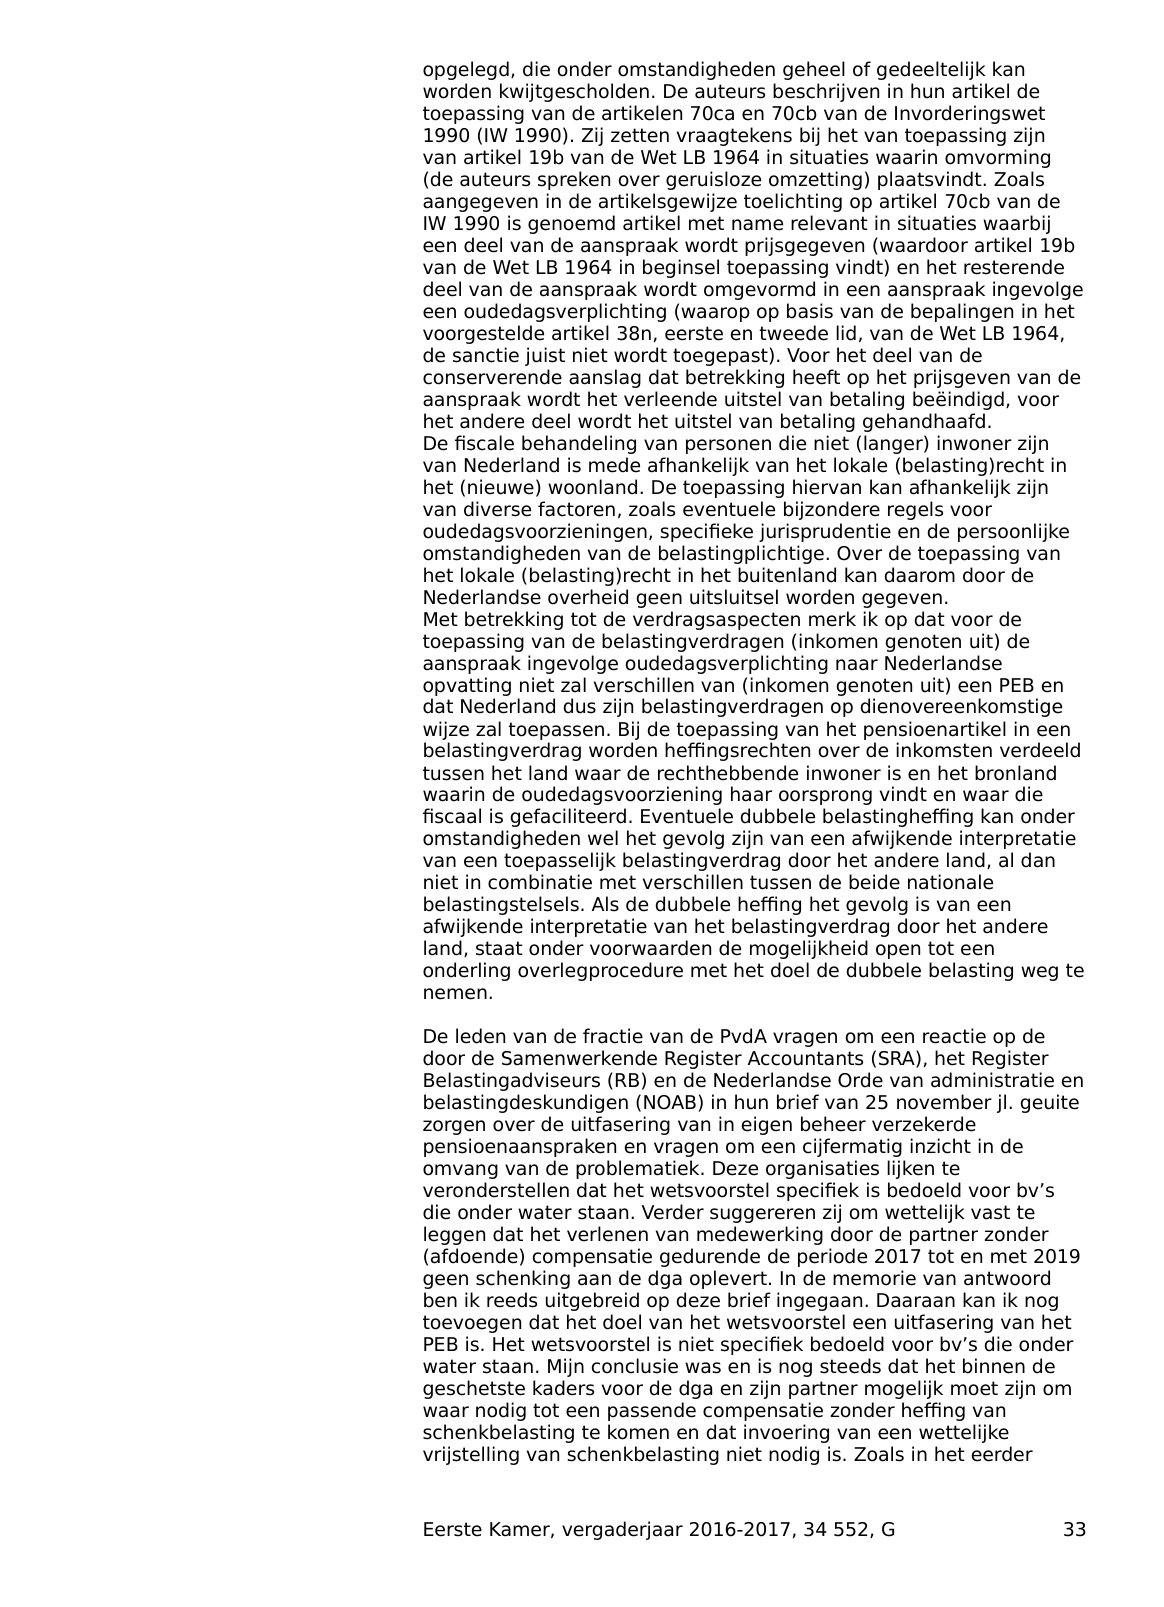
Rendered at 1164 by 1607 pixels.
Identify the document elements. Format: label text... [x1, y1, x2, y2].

text opgelegd, die onder omstandigheden geheel of gedeeltelijk kan worden kwijtgescholden. De auteurs beschrijven in hun artikel de toepassing van de artikelen 70ca en 70cb van de Invorderingswet 1990 (IW 1990). Zij zetten vraagtekens bij het van toepassing zijn van artikel 19b van de Wet LB 1964 in situaties waarin omvorming (de auteurs spreken over geruisloze omzetting) plaatsvindt. Zoals aangegeven in de artikelsgewijze toelichting op artikel 70cb van de IW 1990 is genoemd artikel met name relevant in situaties waarbij een deel van de aanspraak wordt prijsgegeven (waardoor artikel 19b van de Wet LB 1964 in beginsel toepassing vindt) en het resterende deel van de aanspraak wordt omgevormd in een aanspraak ingevolge een oudedagsverplichting (waarop op basis van de bepalingen in het voorgestelde artikel 38n, eerste en tweede lid, van de Wet LB 1964, de sanctie juist niet wordt toegepast). Voor het deel van de conserverende aanslag dat betrekking heeft op het prijsgeven van de aanspraak wordt het verleende uitstel van betaling beëindigd, voor het andere deel wordt het uitstel van betaling gehandhaafd. [422, 59, 1087, 433]
text De leden van de fractie van de PvdA vragen om een reactie op de door de Samenwerkende Register Accountants (SRA), het Register Belastingadviseurs (RB) en de Nederlandse Orde van administratie en belastingdeskundigen (NOAB) in hun brief van 25 november jl. geuite zorgen over de uitfasering van in eigen beheer verzekerde pensioenaanspraken en vragen om een cijfermatig inzicht in de omvang van de problematiek. Deze organisaties lijken te veronderstellen dat het wetsvoorstel specifiek is bedoeld voor bv’s die onder water staan. Verder suggereren zij om wettelijk vast te leggen dat het verlenen van medewerking door de partner zonder (afdoende) compensatie gedurende de periode 2017 tot en met 2019 geen schenking aan de dga oplevert. In de memorie van antwoord ben ik reeds uitgebreid op deze brief ingegaan. Daaraan kan ik nog toevoegen dat het doel van het wetsvoorstel een uitfasering van het PEB is. Het wetsvoorstel is niet specifiek bedoeld voor bv’s die onder water staan. Mijn conclusie was en is nog steeds dat het binnen de geschetste kaders voor de dga en zijn partner mogelijk moet zijn om waar nodig tot een passende compensatie zonder heffing van schenkbelasting te komen en dat invoering van een wettelijke vrijstelling van schenkbelasting niet nodig is. Zoals in het eerder [422, 1026, 1087, 1466]
text De fiscale behandeling van personen die niet (langer) inwoner zijn van Nederland is mede afhankelijk van het lokale (belasting)recht in het (nieuwe) woonland. De toepassing hiervan kan afhankelijk zijn van diverse factoren, zoals eventuele bijzondere regels voor oudedagsvoorzieningen, specifieke jurisprudentie en de persoonlijke omstandigheden van de belastingplichtige. Over de toepassing van het lokale (belasting)recht in het buitenland kan daarom door de Nederlandse overheid geen uitsluitsel worden gegeven. [422, 433, 1087, 608]
text Met betrekking tot de verdragsaspecten merk ik op dat voor de toepassing van de belastingverdragen (inkomen genoten uit) de aanspraak ingevolge oudedagsverplichting naar Nederlandse opvatting niet zal verschillen van (inkomen genoten uit) een PEB en dat Nederland dus zijn belastingverdragen op dienovereenkomstige wijze zal toepassen. Bij de toepassing van het pensioenartikel in een belastingverdrag worden heffingsrechten over de inkomsten verdeeld tussen het land waar de rechthebbende inwoner is en het bronland waarin de oudedagsvoorziening haar oorsprong vindt en waar die fiscaal is gefaciliteerd. Eventuele dubbele belastingheffing kan onder omstandigheden wel het gevolg zijn van een afwijkende interpretatie van een toepasselijk belastingverdrag door het andere land, al dan niet in combinatie met verschillen tussen de beide nationale belastingstelsels. Als de dubbele heffing het gevolg is van een afwijkende interpretatie van het belastingverdrag door het andere land, staat onder voorwaarden de mogelijkheid open tot een onderling overlegprocedure met het doel de dubbele belasting weg te nemen. [422, 608, 1087, 1004]
